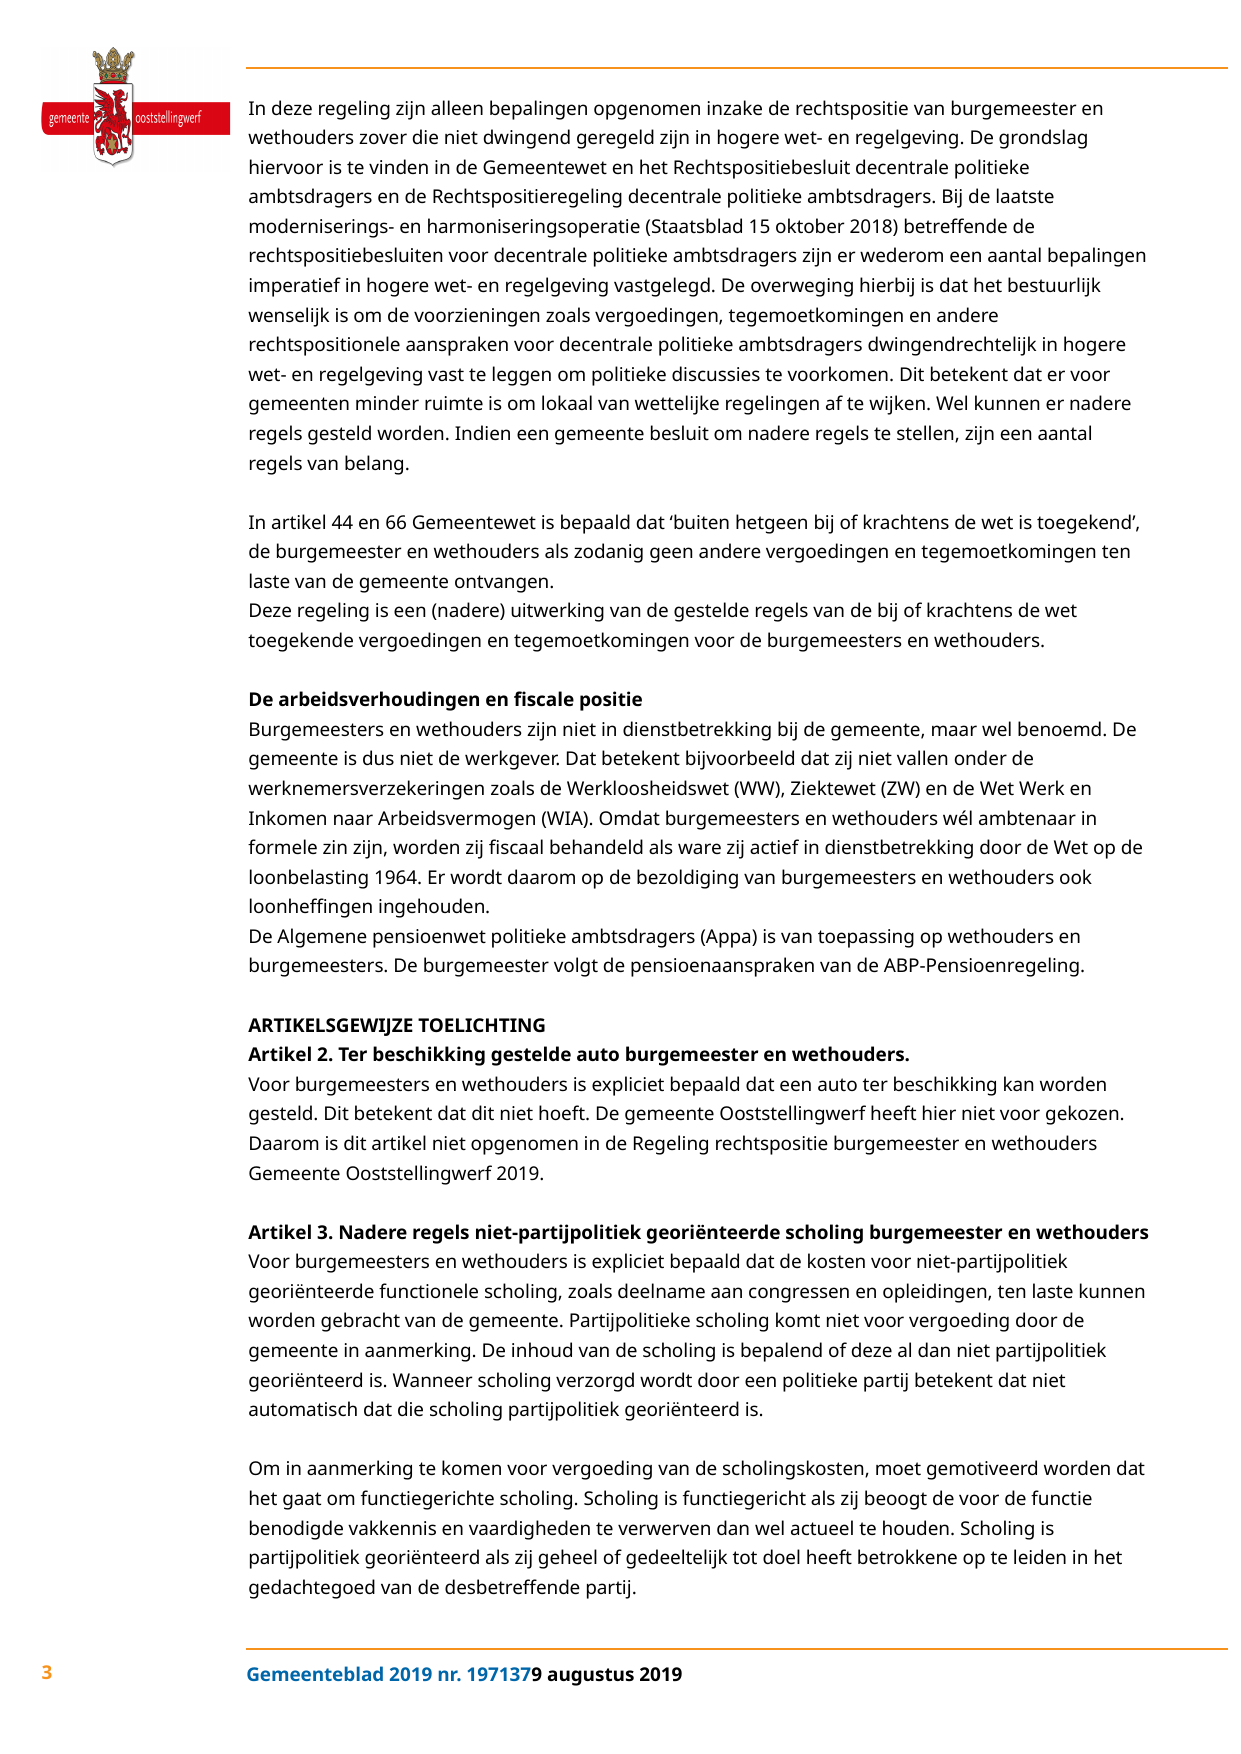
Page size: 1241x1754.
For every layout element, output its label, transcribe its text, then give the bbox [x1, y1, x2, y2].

text Artikel 2. Ter beschikking gestelde auto burgemeester en wethouders. [248, 1041, 1152, 1067]
text In artikel 44 en 66 Gemeentewet is bepaald dat ‘buiten hetgeen bij of krachtens de wet is toegekend’, de burgemeester en wethouders als zodanig geen andere vergoedingen en tegemoetkomingen ten laste van de gemeente ontvangen. [248, 509, 1152, 594]
text Om in aanmerking te komen voor vergoeding van de scholingskosten, moet gemotiveerd worden dat het gaat om functiegerichte scholing. Scholing is functiegericht als zij beoogt de voor de functie benodigde vakkennis en vaardigheden te verwerven dan wel actueel te houden. Scholing is partijpolitiek georiënteerd als zij geheel of gedeeltelijk tot doel heeft betrokkene op te leiden in het gedachtegoed van de desbetreffende partij. [248, 1456, 1152, 1600]
text Burgemeesters en wethouders zijn niet in dienstbetrekking bij de gemeente, maar wel benoemd. De gemeente is dus niet de werkgever. Dat betekent bijvoorbeeld dat zij niet vallen onder de werknemersverzekeringen zoals de Werkloosheidswet (WW), Ziektewet (ZW) en de Wet Werk en Inkomen naar Arbeidsvermogen (WIA). Omdat burgemeesters en wethouders wél ambtenaar in formele zin zijn, worden zij fiscaal behandeld als ware zij actief in dienstbetrekking door de Wet op de loonbelasting 1964. Er wordt daarom op de bezoldiging van burgemeesters en wethouders ook loonheffingen ingehouden. [248, 716, 1152, 919]
text In deze regeling zijn alleen bepalingen opgenomen inzake de rechtspositie van burgemeester en wethouders zover die niet dwingend geregeld zijn in hogere wet- en regelgeving. De grondslag hiervoor is te vinden in de Gemeentewet en het Rechtspositiebesluit decentrale politieke ambtsdragers en de Rechtspositieregeling decentrale politieke ambtsdragers. Bij de laatste moderniserings- en harmoniseringsoperatie (Staatsblad 15 oktober 2018) betreffende de rechtspositiebesluiten voor decentrale politieke ambtsdragers zijn er wederom een aantal bepalingen imperatief in hogere wet- en regelgeving vastgelegd. De overweging hierbij is dat het bestuurlijk wenselijk is om de voorzieningen zoals vergoedingen, tegemoetkomingen en andere rechtspositionele aanspraken voor decentrale politieke ambtsdragers dwingendrechtelijk in hogere wet- en regelgeving vast te leggen om politieke discussies te voorkomen. Dit betekent dat er voor gemeenten minder ruimte is om lokaal van wettelijke regelingen af te wijken. Wel kunnen er nadere regels gesteld worden. Indien een gemeente besluit om nadere regels te stellen, zijn een aantal regels van belang. [248, 95, 1152, 476]
text Voor burgemeesters en wethouders is expliciet bepaald dat een auto ter beschikking kan worden gesteld. Dit betekent dat dit niet hoeft. De gemeente Ooststellingwerf heeft hier niet voor gekozen. Daarom is dit artikel niet opgenomen in de Regeling rechtspositie burgemeester en wethouders Gemeente Ooststellingwerf 2019. [248, 1071, 1152, 1186]
text Voor burgemeesters en wethouders is expliciet bepaald dat de kosten voor niet-partijpolitiek georiënteerde functionele scholing, zoals deelname aan congressen en opleidingen, ten laste kunnen worden gebracht van de gemeente. Partijpolitieke scholing komt niet voor vergoeding door de gemeente in aanmerking. De inhoud van de scholing is bepalend of deze al dan niet partijpolitiek georiënteerd is. Wanneer scholing verzorgd wordt door een politieke partij betekent dat niet automatisch dat die scholing partijpolitiek georiënteerd is. [248, 1248, 1152, 1422]
text Artikel 3. Nadere regels niet-partijpolitiek georiënteerde scholing burgemeester en wethouders [248, 1219, 1152, 1245]
text Deze regeling is een (nadere) uitwerking van de gestelde regels van de bij of krachtens de wet toegekende vergoedingen en tegemoetkomingen voor de burgemeesters en wethouders. [248, 598, 1152, 653]
text ARTIKELSGEWIJZE TOELICHTING [248, 1012, 1152, 1038]
text De arbeidsverhoudingen en fiscale positie [248, 686, 1152, 712]
picture [41, 47, 231, 172]
text De Algemene pensioenwet politieke ambtsdragers (Appa) is van toepassing op wethouders en burgemeesters. De burgemeester volgt de pensioenaanspraken van de ABP-Pensioenregeling. [248, 923, 1152, 978]
